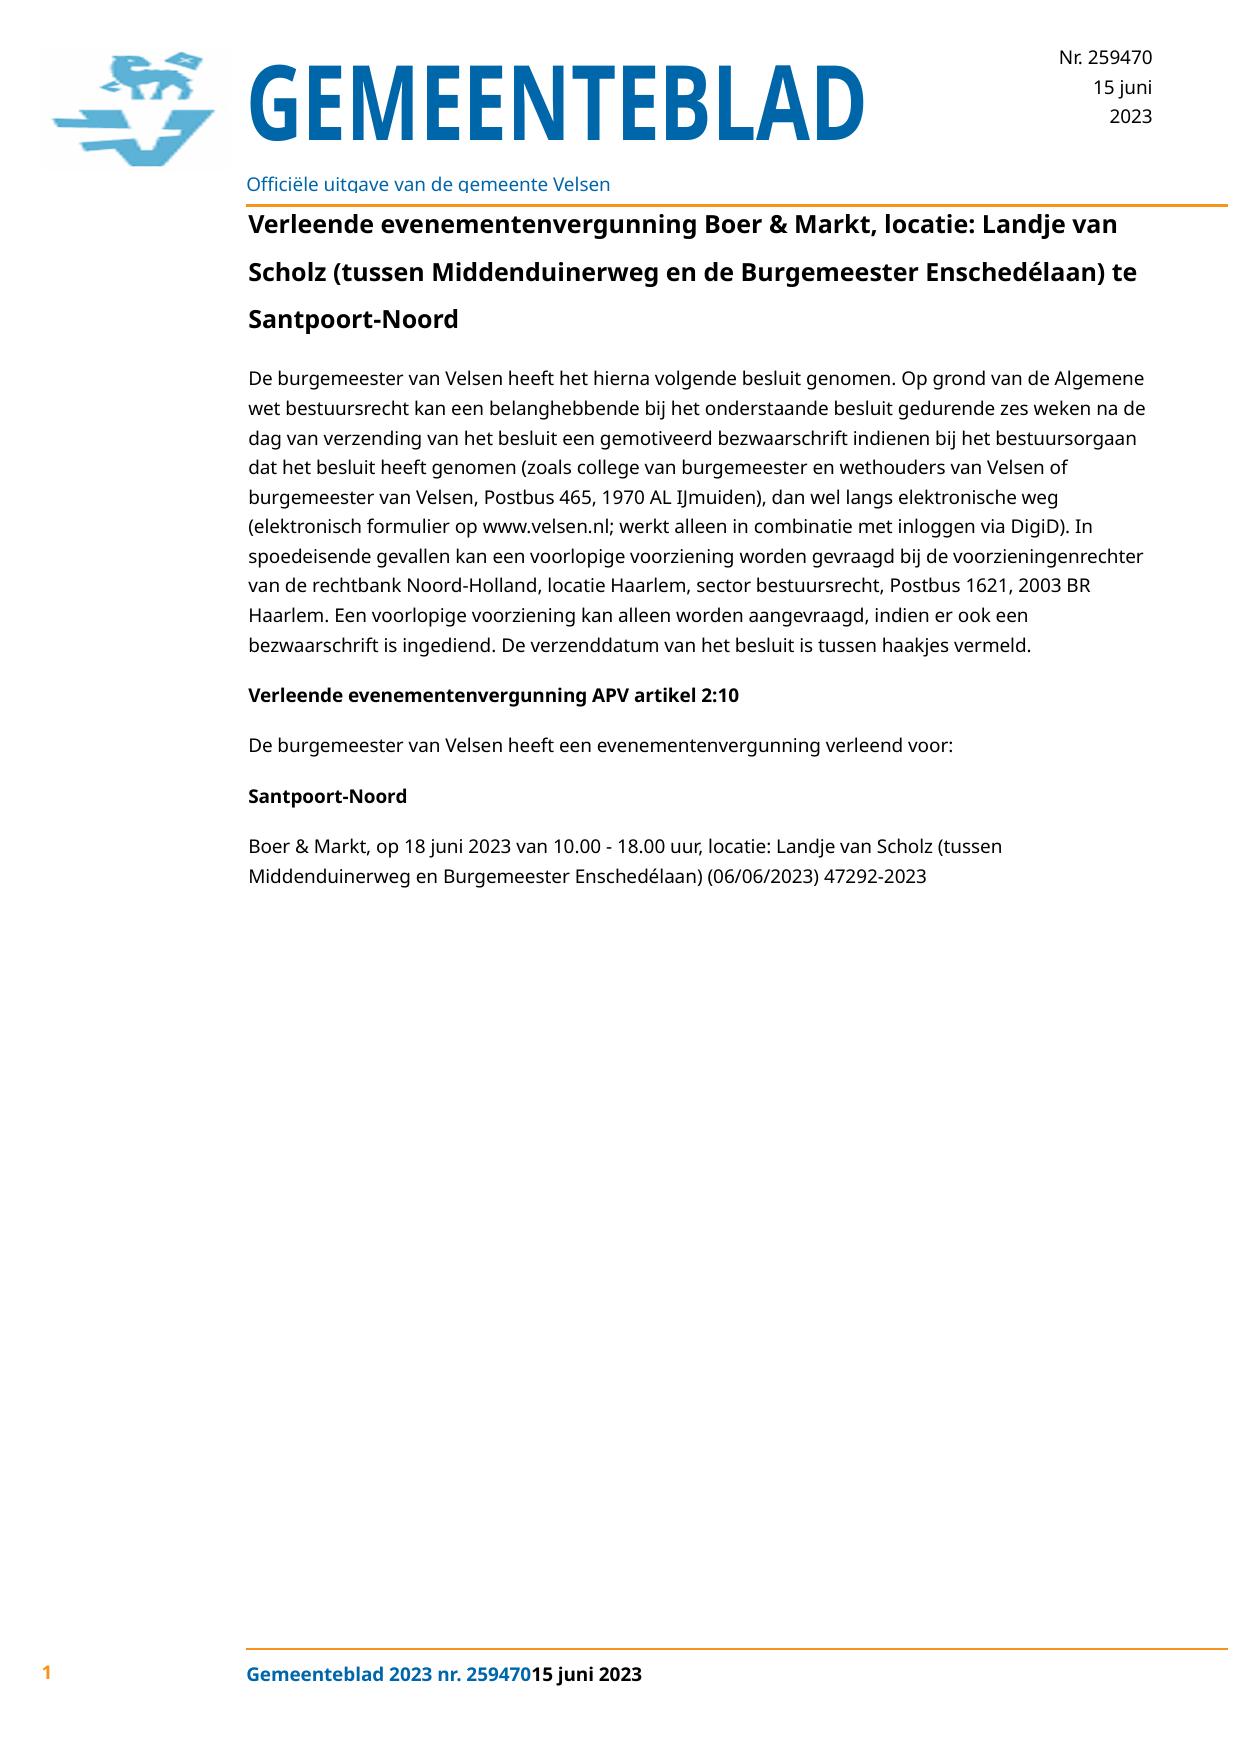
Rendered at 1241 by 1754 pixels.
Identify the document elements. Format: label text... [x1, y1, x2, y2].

text Santpoort-Noord [248, 783, 1152, 809]
text Verleende evenementenvergunning APV artikel 2:10 [248, 682, 1152, 708]
text De burgemeester van Velsen heeft het hierna volgende besluit genomen. Op grond van de Algemene wet bestuursrecht kan een belanghebbende bij het onderstaande besluit gedurende zes weken na de dag van verzending van het besluit een gemotiveerd bezwaarschrift indienen bij het bestuursorgaan dat het besluit heeft genomen (zoals college van burgemeester en wethouders van Velsen of burgemeester van Velsen, Postbus 465, 1970 AL IJmuiden), dan wel langs elektronische weg (elektronisch formulier op www.velsen.nl; werkt alleen in combinatie met inloggen via DigiD). In spoedeisende gevallen kan een voorlopige voorziening worden gevraagd bij de voorzieningenrechter van de rechtbank Noord-Holland, locatie Haarlem, sector bestuursrecht, Postbus 1621, 2003 BR Haarlem. Een voorlopige voorziening kan alleen worden aangevraagd, indien er ook een bezwaarschrift is ingediend. De verzenddatum van het besluit is tussen haakjes vermeld. [248, 366, 1152, 657]
text Verleende evenementenvergunning Boer & Markt, locatie: Landje van Scholz (tussen Middenduinerweg en de Burgemeester Enschedélaan) te Santpoort-Noord [248, 207, 1152, 336]
text De burgemeester van Velsen heeft een evenementenvergunning verleend voor: [248, 733, 1152, 758]
text Boer & Markt, op 18 juni 2023 van 10.00 - 18.00 uur, locatie: Landje van Scholz (tussen Middenduinerweg en Burgemeester Enschedélaan) (06/06/2023) 47292-2023 [248, 833, 1152, 889]
picture [41, 47, 231, 172]
